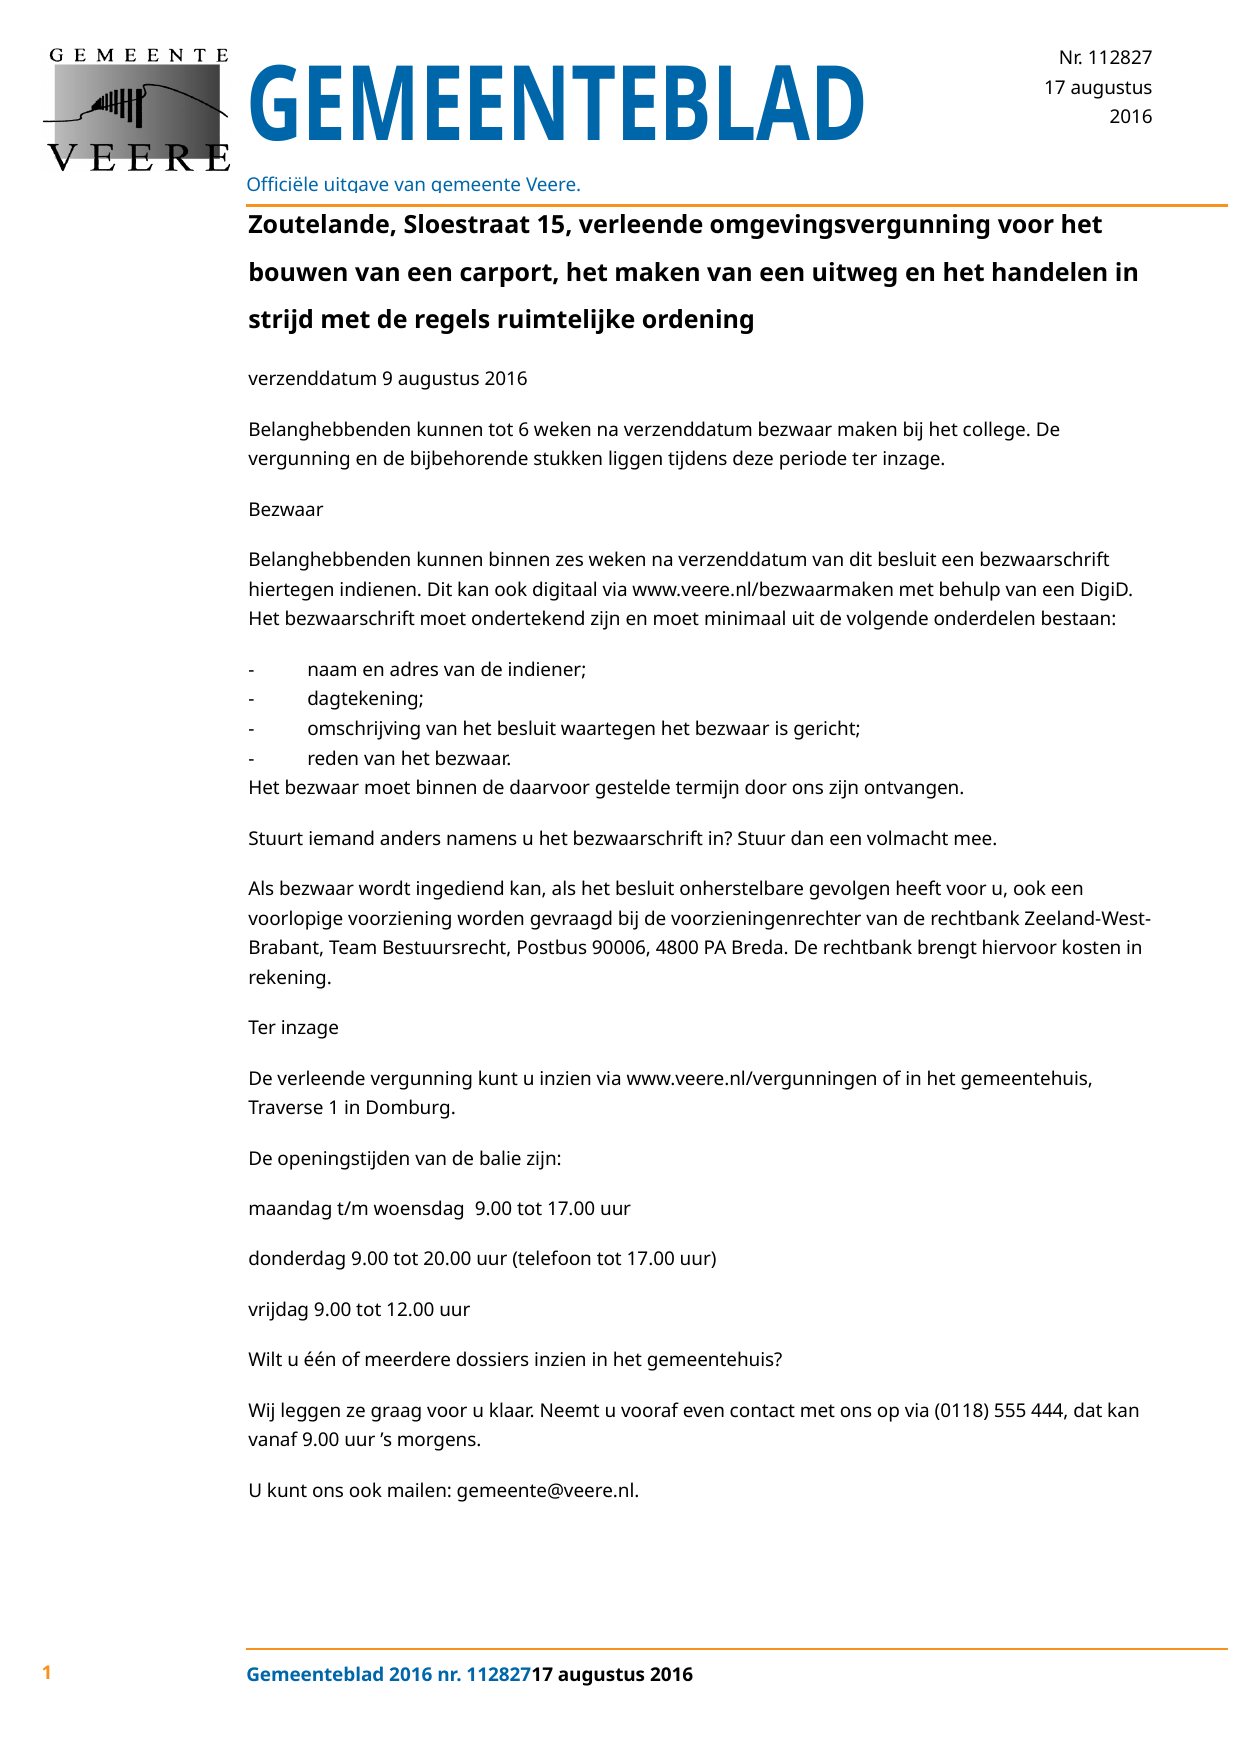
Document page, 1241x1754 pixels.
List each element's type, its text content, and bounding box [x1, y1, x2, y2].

text verzenddatum 9 augustus 2016 [248, 366, 1152, 391]
text Stuurt iemand anders namens u het bezwaarschrift in? Stuur dan een volmacht mee. [248, 825, 1152, 850]
text Belanghebbenden kunnen binnen zes weken na verzenddatum van dit besluit een bezwaarschrift hiertegen indienen. Dit kan ook digitaal via www.veere.nl/bezwaarmaken met behulp van een DigiD. Het bezwaarschrift moet ondertekend zijn en moet minimaal uit de volgende onderdelen bestaan: [248, 546, 1152, 631]
list dagtekening; [248, 686, 1152, 711]
text U kunt ons ook mailen: gemeente@veere.nl. [248, 1477, 1152, 1502]
text vrijdag 9.00 tot 12.00 uur [248, 1296, 1152, 1322]
text Belanghebbenden kunnen tot 6 weken na verzenddatum bezwaar maken bij het college. De vergunning en de bijbehorende stukken liggen tijdens deze periode ter inzage. [248, 416, 1152, 471]
text Zoutelande, Sloestraat 15, verleende omgevingsvergunning voor het bouwen van een carport, het maken van een uitweg en het handelen in strijd met de regels ruimtelijke ordening [248, 207, 1152, 336]
text Ter inzage [248, 1014, 1152, 1040]
text donderdag 9.00 tot 20.00 uur (telefoon tot 17.00 uur) [248, 1246, 1152, 1271]
list omschrijving van het besluit waartegen het bezwaar is gericht; [248, 715, 1152, 741]
text Wij leggen ze graag voor u klaar. Neemt u vooraf even contact met ons op via (0118) 555 444, dat kan vanaf 9.00 uur ’s morgens. [248, 1397, 1152, 1452]
text Als bezwaar wordt ingediend kan, als het besluit onherstelbare gevolgen heeft voor u, ook een voorlopige voorziening worden gevraagd bij de voorzieningenrechter van de rechtbank Zeeland-West-Brabant, Team Bestuursrecht, Postbus 90006, 4800 PA Breda. De rechtbank brengt hiervoor kosten in rekening. [248, 875, 1152, 989]
text De openingstijden van de balie zijn: [248, 1145, 1152, 1170]
list naam en adres van de indiener; [248, 656, 1152, 682]
list reden van het bezwaar. [248, 745, 1152, 770]
text De verleende vergunning kunt u inzien via www.veere.nl/vergunningen of in het gemeentehuis, Traverse 1 in Domburg. [248, 1065, 1152, 1120]
text maandag t/m woensdag 9.00 tot 17.00 uur [248, 1195, 1152, 1221]
text Het bezwaar moet binnen de daarvoor gestelde termijn door ons zijn ontvangen. [248, 774, 1152, 800]
text Wilt u één of meerdere dossiers inzien in het gemeentehuis? [248, 1346, 1152, 1372]
text Bezwaar [248, 496, 1152, 522]
picture [41, 47, 231, 172]
